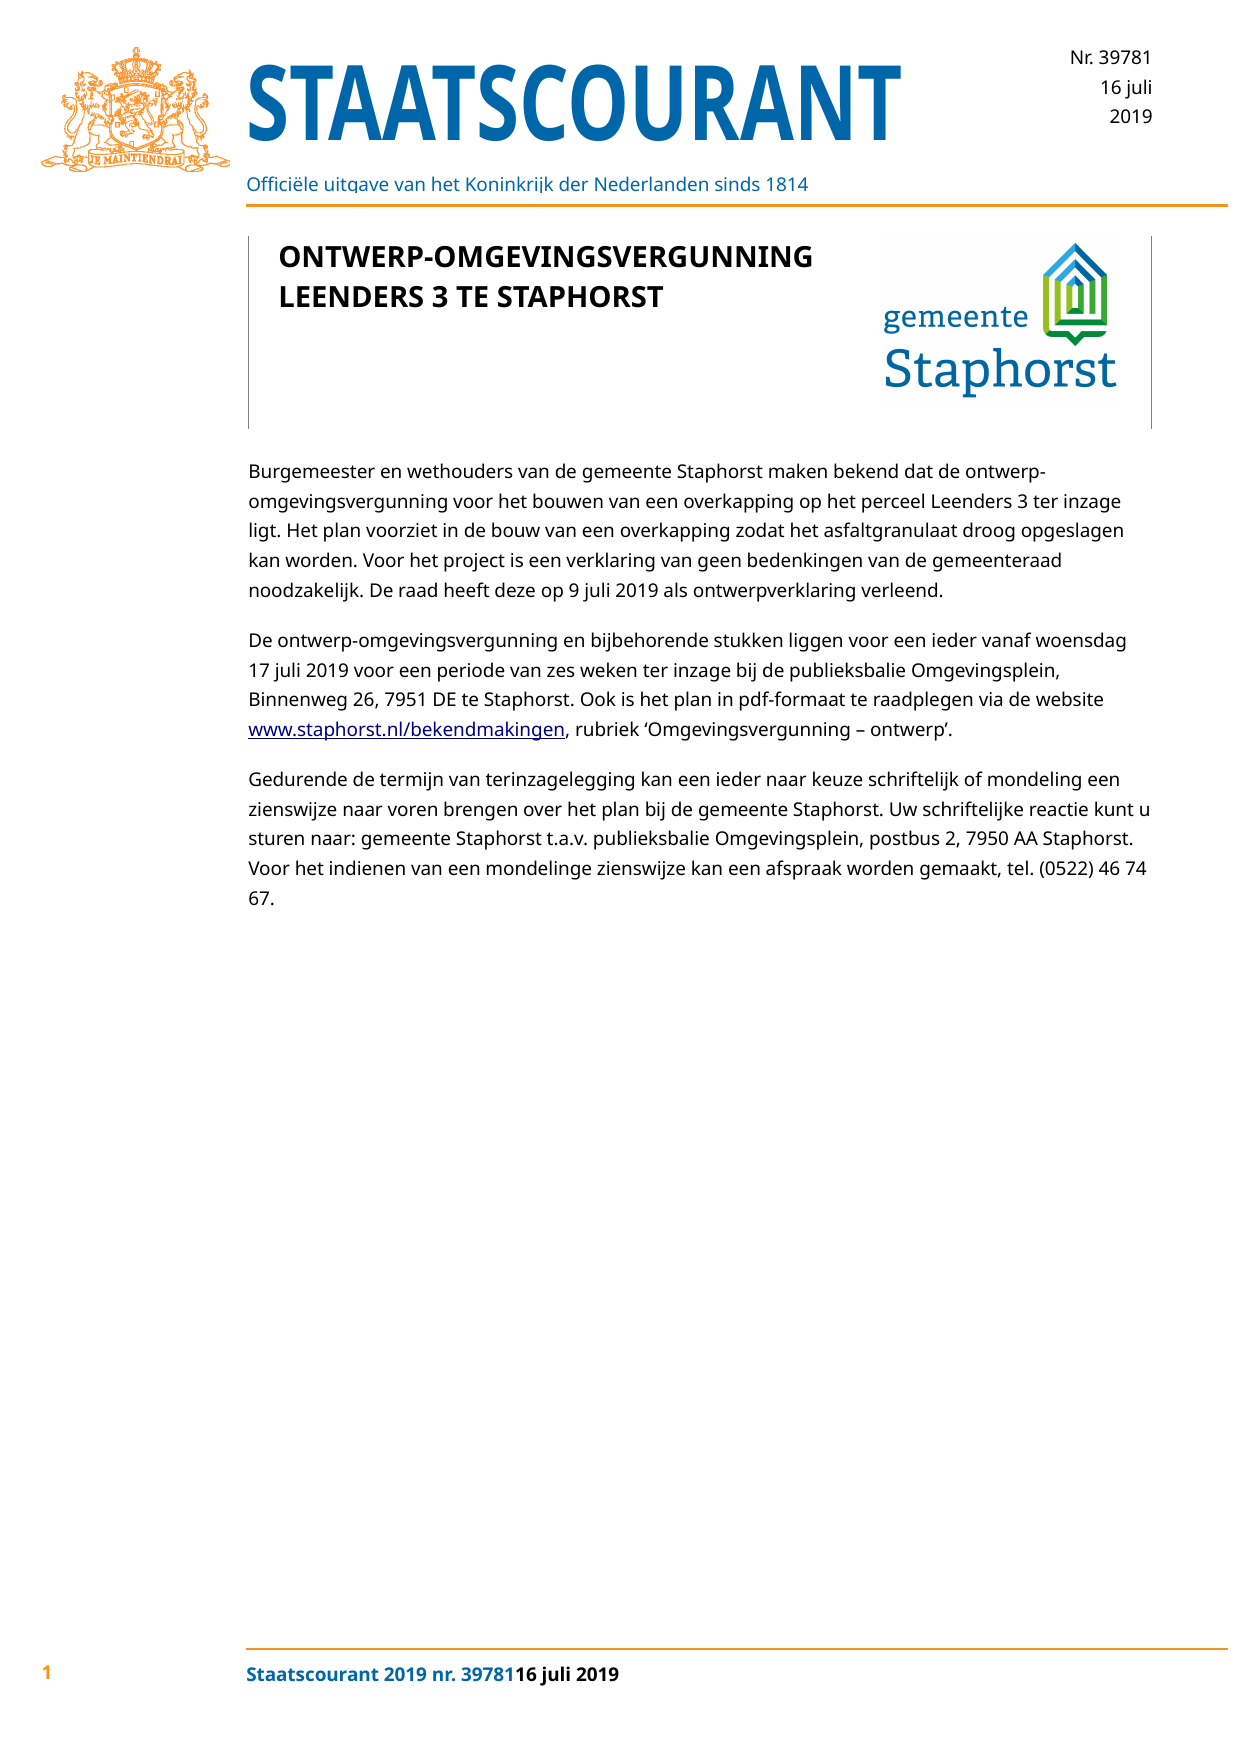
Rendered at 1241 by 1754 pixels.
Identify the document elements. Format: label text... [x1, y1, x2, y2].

picture [882, 236, 1119, 404]
picture [41, 47, 231, 172]
text Gedurende de termijn van terinzagelegging kan een ieder naar keuze schriftelijk of mondeling een zienswijze naar voren brengen over het plan bij de gemeente Staphorst. Uw schriftelijke reactie kunt u sturen naar: gemeente Staphorst t.a.v. publieksbalie Omgevingsplein, postbus 2, 7950 AA Staphorst. Voor het indienen van een mondelinge zienswijze kan een afspraak worden gemaakt, tel. (0522) 46 74 67. [248, 766, 1152, 911]
text De ontwerp-omgevingsvergunning en bijbehorende stukken liggen voor een ieder vanaf woensdag 17 juli 2019 voor een periode van zes weken ter inzage bij de publieksbalie Omgevingsplein, Binnenweg 26, 7951 DE te Staphorst. Ook is het plan in pdf-formaat te raadplegen via de website www.staphorst.nl/bekendmakingen, rubriek ‘Omgevingsvergunning – ontwerp’. [248, 627, 1152, 742]
table_header [850, 236, 1151, 429]
text Burgemeester en wethouders van de gemeente Staphorst maken bekend dat de ontwerp-omgevingsvergunning voor het bouwen van een overkapping op het perceel Leenders 3 ter inzage ligt. Het plan voorziet in de bouw van een overkapping zodat het asfaltgranulaat droog opgeslagen kan worden. Voor het project is een verklaring van geen bedenkingen van de gemeenteraad noodzakelijk. De raad heeft deze op 9 juli 2019 als ontwerpverklaring verleend. [248, 458, 1152, 603]
table_header ONTWERP-OMGEVINGSVERGUNNING LEENDERS 3 TE STAPHORST [249, 236, 850, 429]
